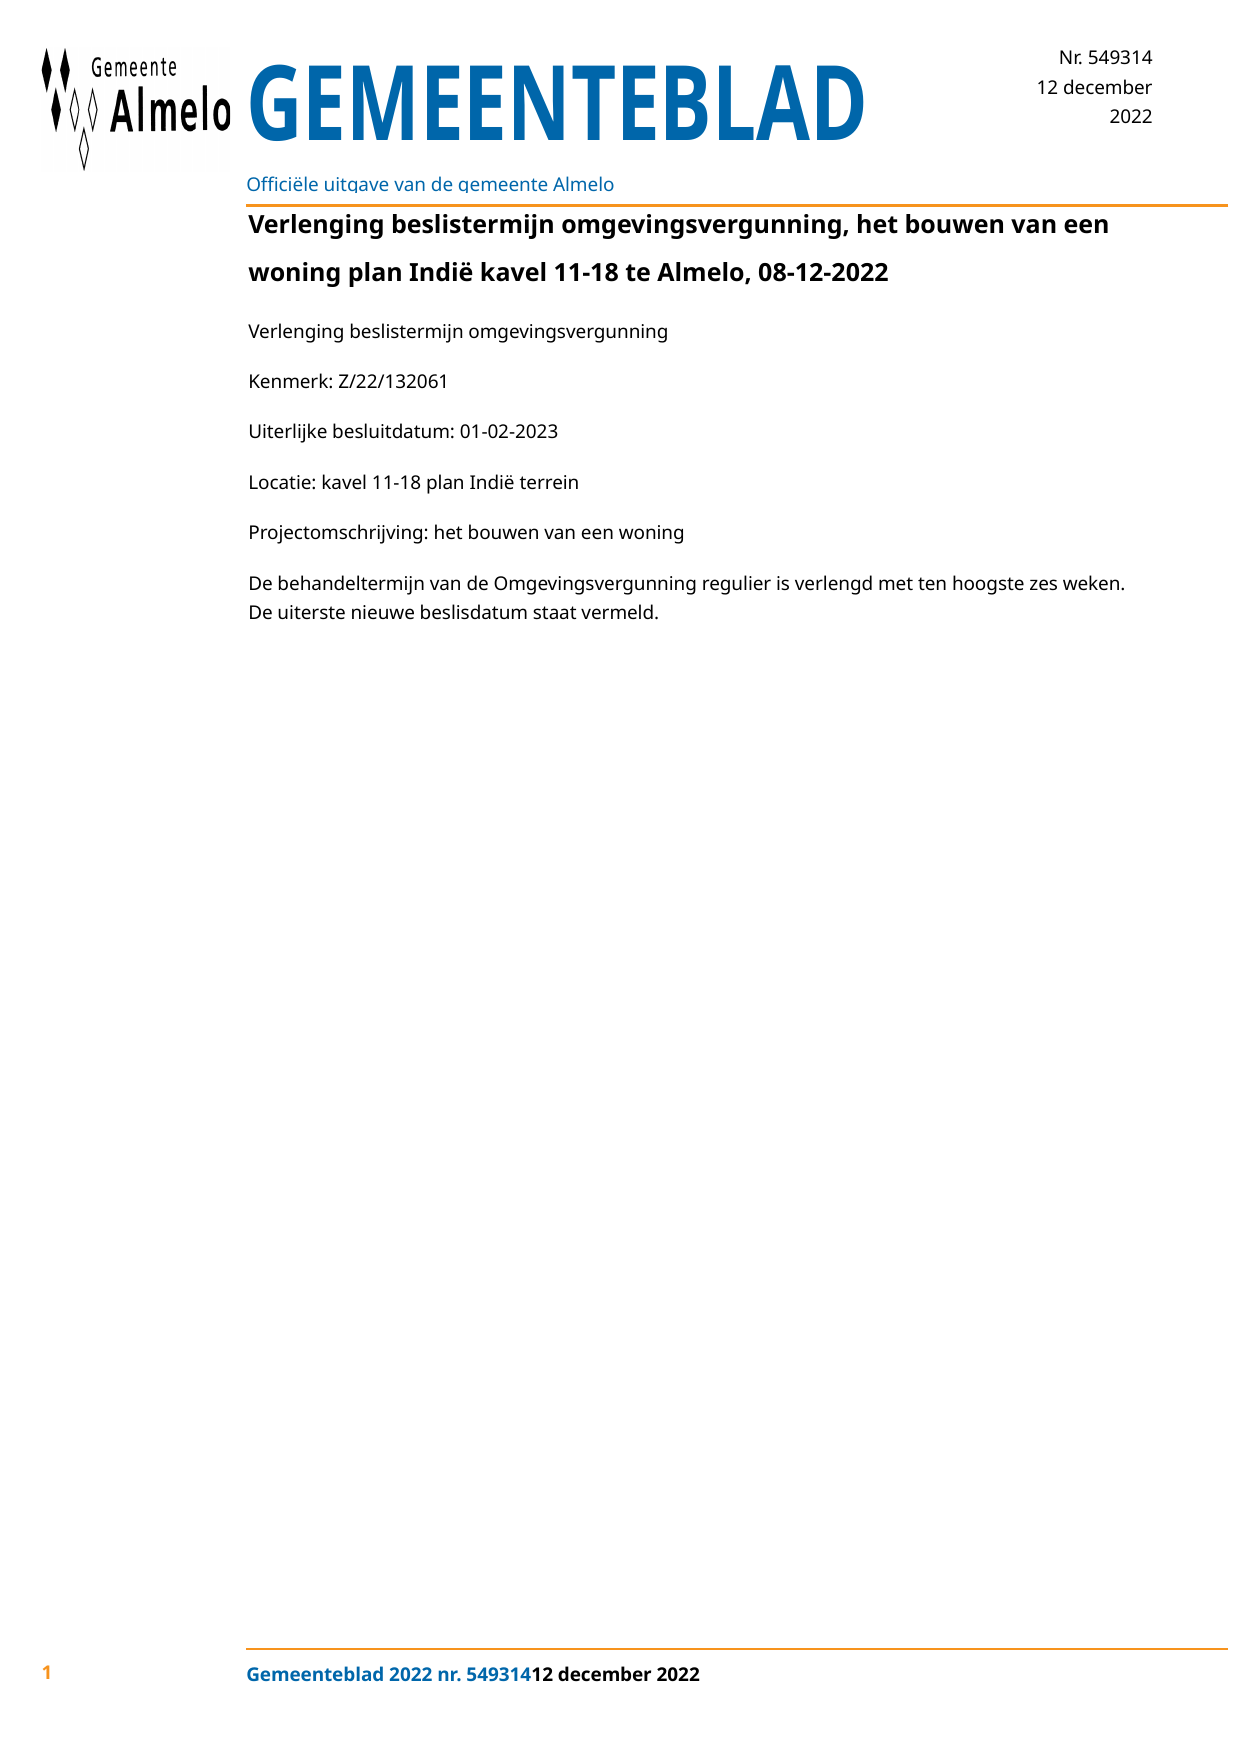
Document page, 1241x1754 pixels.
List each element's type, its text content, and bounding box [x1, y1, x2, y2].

text Projectomschrijving: het bouwen van een woning [248, 519, 1152, 545]
text Uiterlijke besluitdatum: 01-02-2023 [248, 419, 1152, 444]
text Kenmerk: Z/22/132061 [248, 368, 1152, 394]
picture [41, 47, 231, 172]
text Locatie: kavel 11-18 plan Indië terrein [248, 469, 1152, 495]
text De behandeltermijn van de Omgevingsvergunning regulier is verlengd met ten hoogste zes weken. De uiterste nieuwe beslisdatum staat vermeld. [248, 570, 1152, 625]
text Verlenging beslistermijn omgevingsvergunning [248, 318, 1152, 344]
text Verlenging beslistermijn omgevingsvergunning, het bouwen van een woning plan Indië kavel 11-18 te Almelo, 08-12-2022 [248, 207, 1152, 288]
